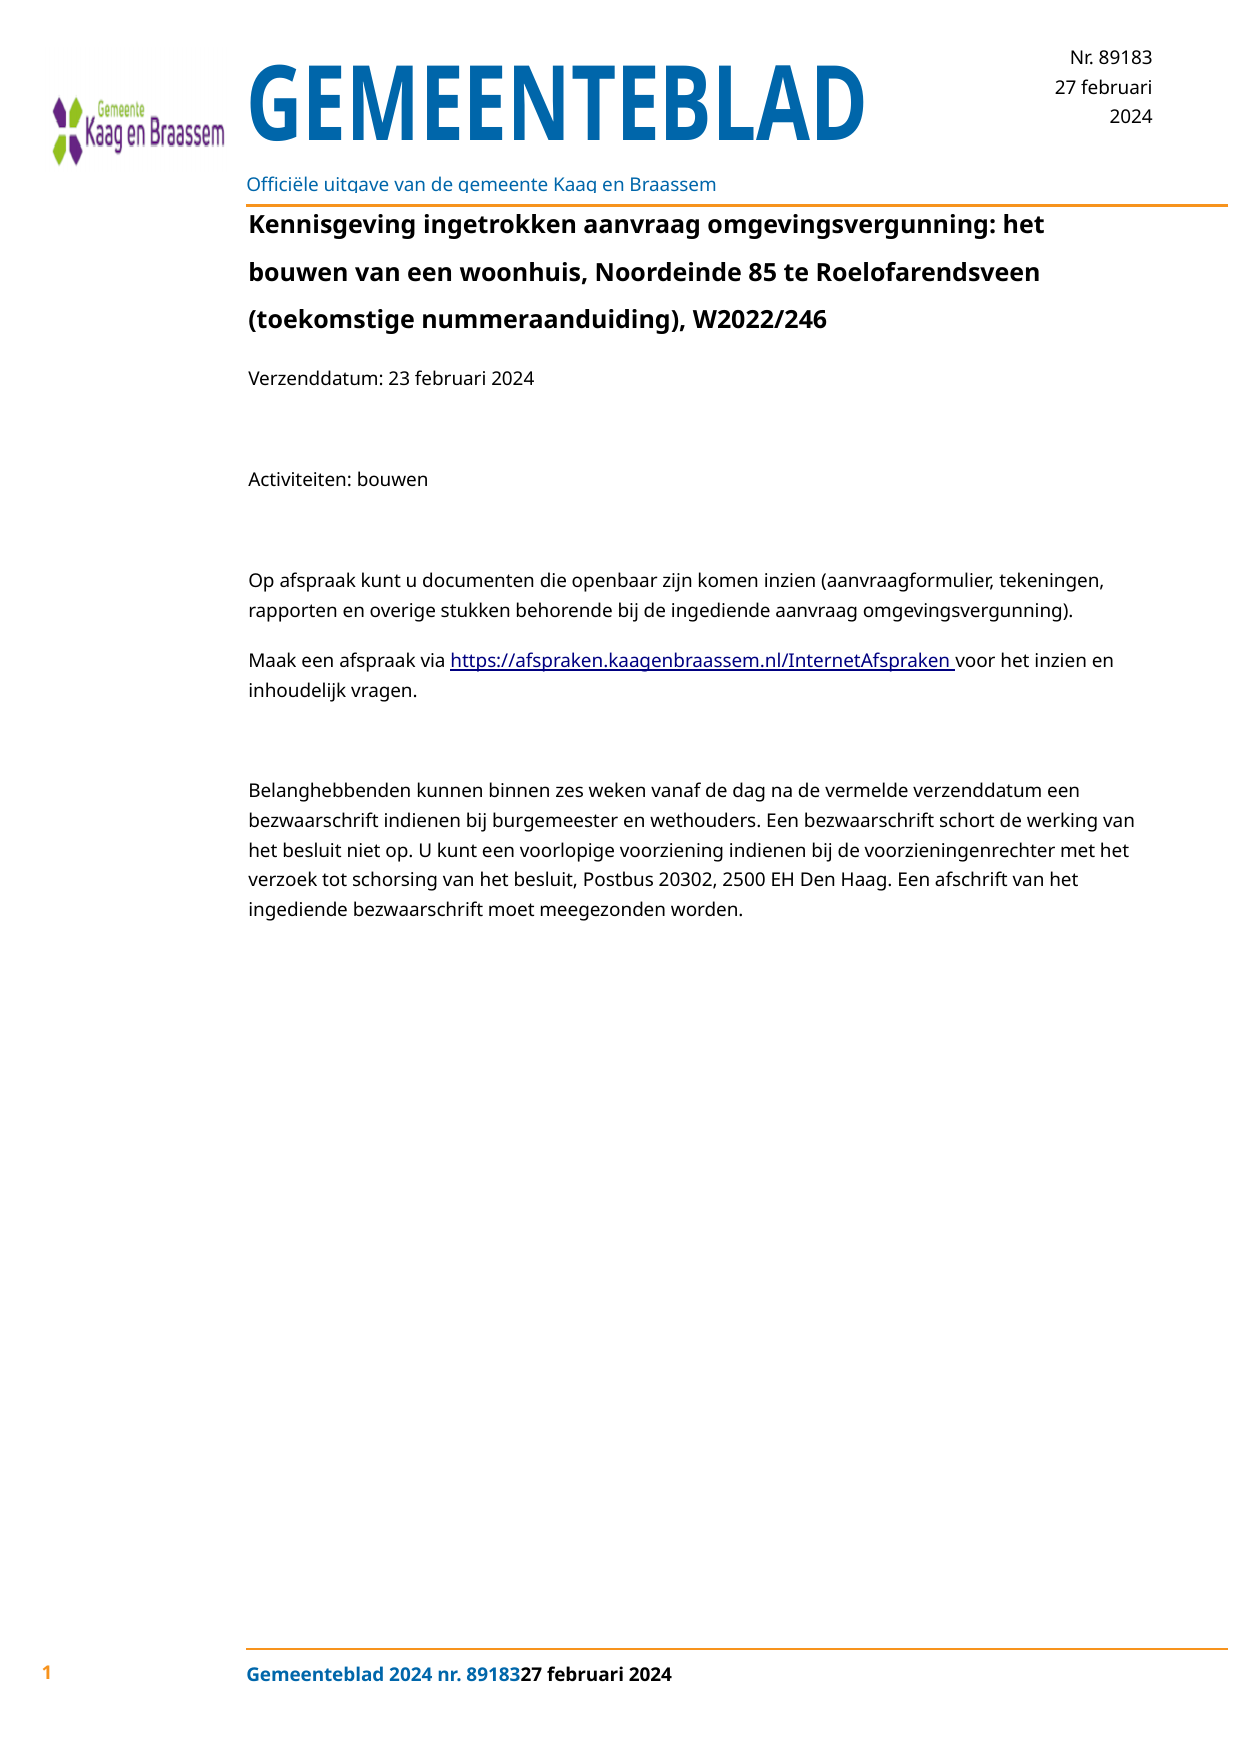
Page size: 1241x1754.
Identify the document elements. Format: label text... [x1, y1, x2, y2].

text Op afspraak kunt u documenten die openbaar zijn komen inzien (aanvraagformulier, tekeningen, rapporten en overige stukken behorende bij de ingediende aanvraag omgevingsvergunning). [248, 567, 1152, 622]
text Activiteiten: bouwen [248, 466, 1152, 492]
text Belanghebbenden kunnen binnen zes weken vanaf de dag na de vermelde verzenddatum een bezwaarschrift indienen bij burgemeester en wethouders. Een bezwaarschrift schort de werking van het besluit niet op. U kunt een voorlopige voorziening indienen bij de voorzieningenrechter met het verzoek tot schorsing van het besluit, Postbus 20302, 2500 EH Den Haag. Een afschrift van het ingediende bezwaarschrift moet meegezonden worden. [248, 778, 1152, 922]
text Maak een afspraak via https://afspraken.kaagenbraassem.nl/InternetAfspraken voor het inzien en inhoudelijk vragen. [248, 647, 1152, 702]
text Kennisgeving ingetrokken aanvraag omgevingsvergunning: het bouwen van een woonhuis, Noordeinde 85 te Roelofarendsveen (toekomstige nummeraanduiding), W2022/246 [248, 207, 1152, 336]
picture [41, 47, 231, 172]
text Verzenddatum: 23 februari 2024 [248, 366, 1152, 391]
